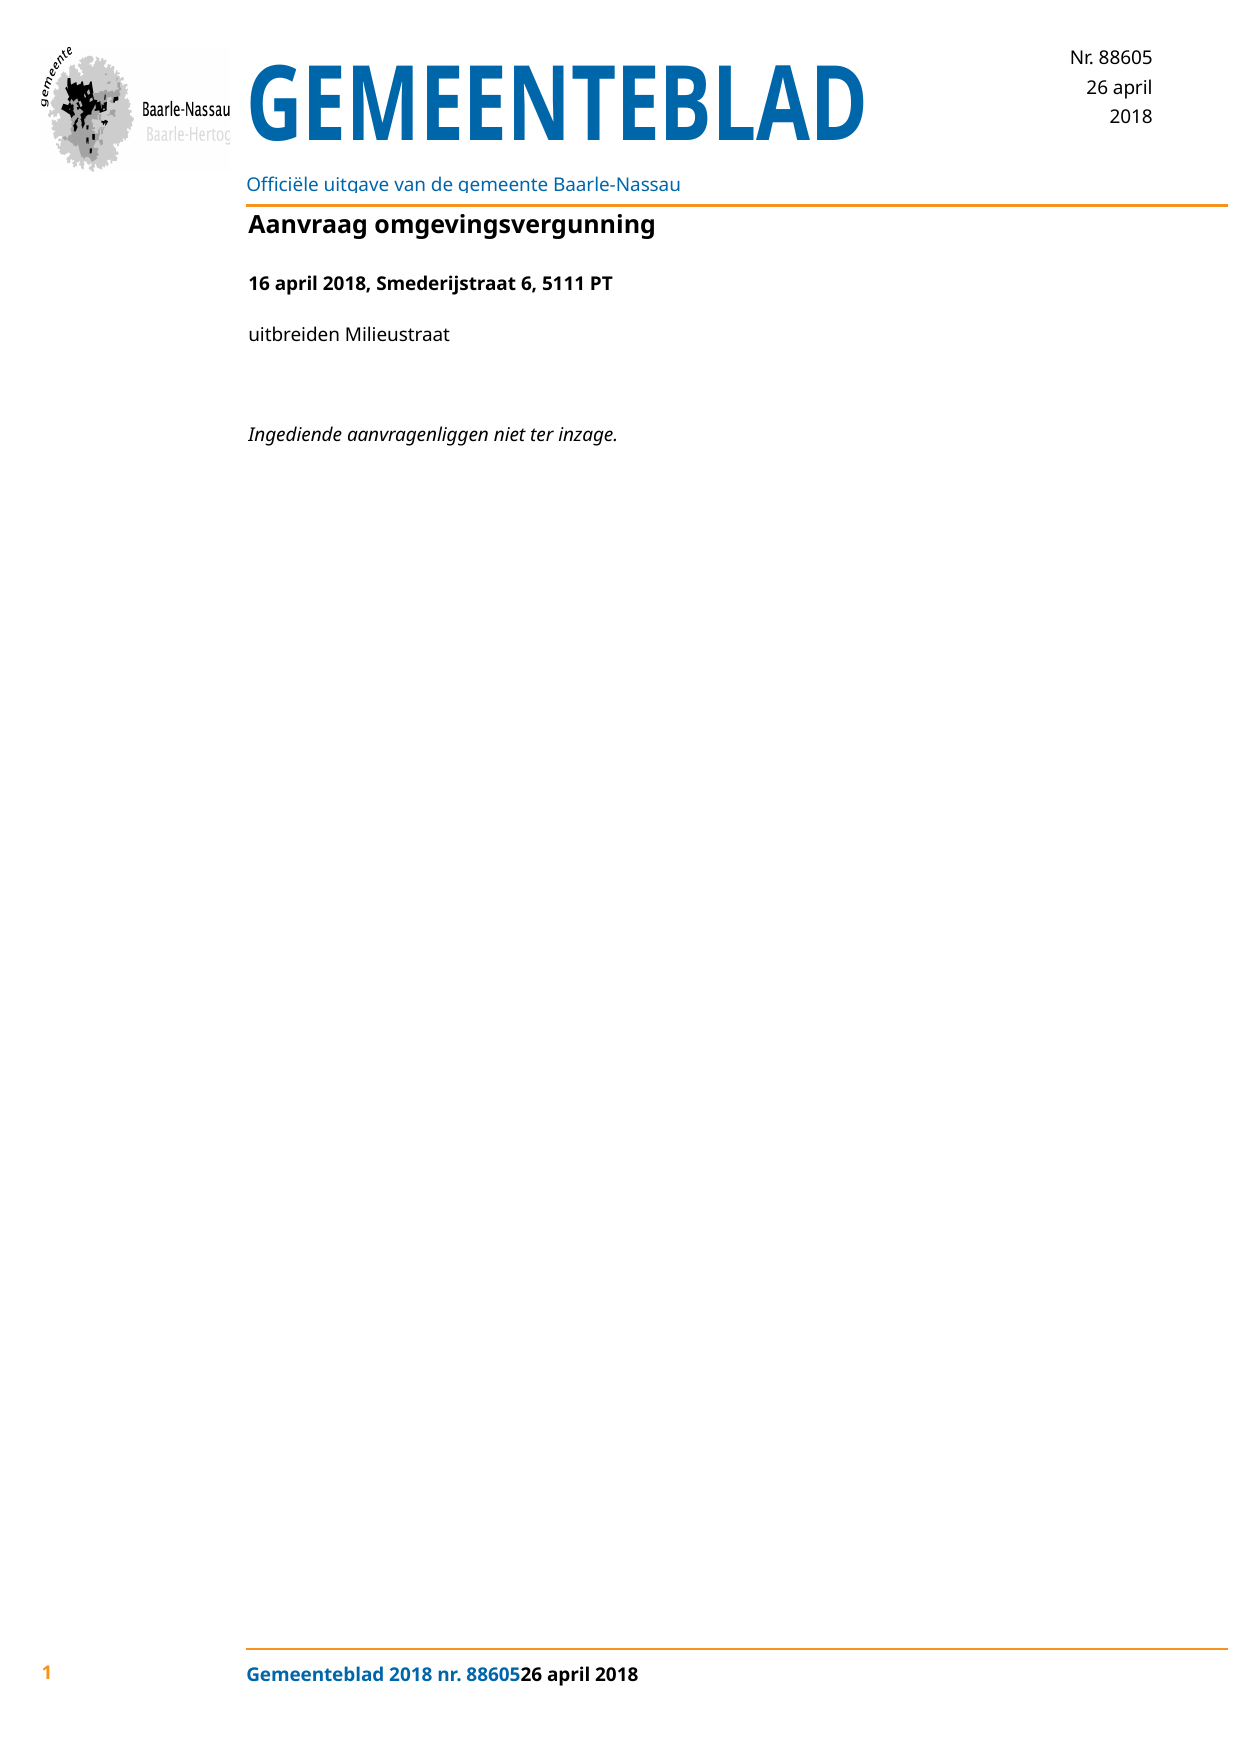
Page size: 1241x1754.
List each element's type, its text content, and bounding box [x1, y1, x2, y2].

text Aanvraag omgevingsvergunning [248, 207, 1152, 241]
picture [41, 47, 231, 172]
text uitbreiden Milieustraat [248, 321, 1152, 346]
text Ingediende aanvragenliggen niet ter inzage. [248, 422, 1152, 447]
text 16 april 2018, Smederijstraat 6, 5111 PT [248, 270, 1152, 296]
